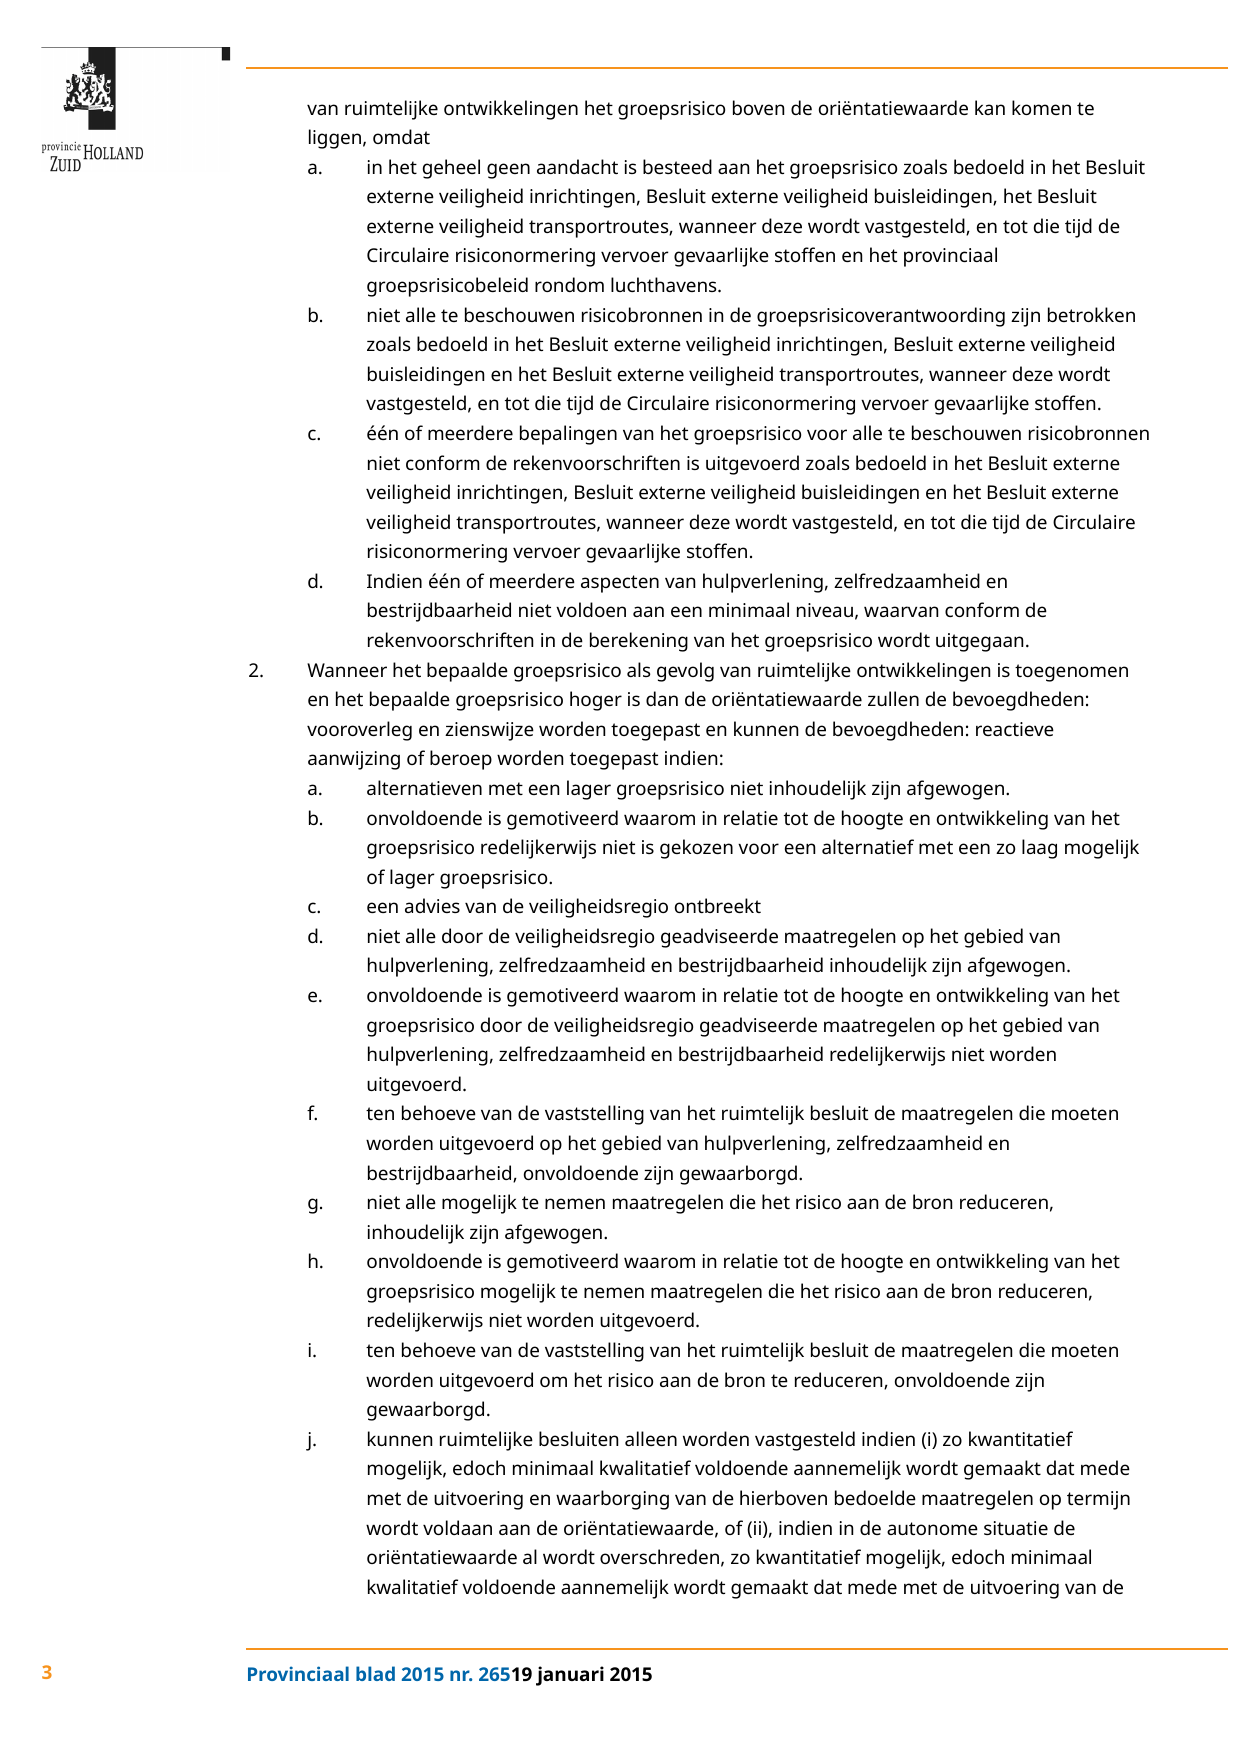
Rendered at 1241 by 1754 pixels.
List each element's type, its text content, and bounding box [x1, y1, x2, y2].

list Wanneer het bepaalde groepsrisico als gevolg van ruimtelijke ontwikkelingen is toegenomen en het bepaalde groepsrisico hoger is dan de oriëntatiewaarde zullen de bevoegdheden: vooroverleg en zienswijze worden toegepast en kunnen de bevoegdheden: reactieve aanwijzing of beroep worden toegepast indien: [248, 657, 1152, 771]
list onvoldoende is gemotiveerd waarom in relatie tot de hoogte en ontwikkeling van het groepsrisico mogelijk te nemen maatregelen die het risico aan de bron reduceren, redelijkerwijs niet worden uitgevoerd. [307, 1248, 1152, 1333]
list kunnen ruimtelijke besluiten alleen worden vastgesteld indien (i) zo kwantitatief mogelijk, edoch minimaal kwalitatief voldoende aannemelijk wordt gemaakt dat mede met de uitvoering en waarborging van de hierboven bedoelde maatregelen op termijn wordt voldaan aan de oriëntatiewaarde, of (ii), indien in de autonome situatie de oriëntatiewaarde al wordt overschreden, zo kwantitatief mogelijk, edoch minimaal kwalitatief voldoende aannemelijk wordt gemaakt dat mede met de uitvoering van de [307, 1426, 1152, 1600]
list niet alle door de veiligheidsregio geadviseerde maatregelen op het gebied van hulpverlening, zelfredzaamheid en bestrijdbaarheid inhoudelijk zijn afgewogen. [307, 923, 1152, 978]
list niet alle te beschouwen risicobronnen in de groepsrisicoverantwoording zijn betrokken zoals bedoeld in het Besluit externe veiligheid inrichtingen, Besluit externe veiligheid buisleidingen en het Besluit externe veiligheid transportroutes, wanneer deze wordt vastgesteld, en tot die tijd de Circulaire risiconormering vervoer gevaarlijke stoffen. [307, 302, 1152, 416]
list niet alle mogelijk te nemen maatregelen die het risico aan de bron reduceren, inhoudelijk zijn afgewogen. [307, 1189, 1152, 1245]
list ten behoeve van de vaststelling van het ruimtelijk besluit de maatregelen die moeten worden uitgevoerd op het gebied van hulpverlening, zelfredzaamheid en bestrijdbaarheid, onvoldoende zijn gewaarborgd. [307, 1101, 1152, 1186]
list ten behoeve van de vaststelling van het ruimtelijk besluit de maatregelen die moeten worden uitgevoerd om het risico aan de bron te reduceren, onvoldoende zijn gewaarborgd. [307, 1337, 1152, 1422]
list in het geheel geen aandacht is besteed aan het groepsrisico zoals bedoeld in het Besluit externe veiligheid inrichtingen, Besluit externe veiligheid buisleidingen, het Besluit externe veiligheid transportroutes, wanneer deze wordt vastgesteld, en tot die tijd de Circulaire risiconormering vervoer gevaarlijke stoffen en het provinciaal groepsrisicobeleid rondom luchthavens. [307, 154, 1152, 298]
list van ruimtelijke ontwikkelingen het groepsrisico boven de oriëntatiewaarde kan komen te liggen, omdat [248, 95, 1152, 150]
list alternatieven met een lager groepsrisico niet inhoudelijk zijn afgewogen. [307, 775, 1152, 801]
list onvoldoende is gemotiveerd waarom in relatie tot de hoogte en ontwikkeling van het groepsrisico door de veiligheidsregio geadviseerde maatregelen op het gebied van hulpverlening, zelfredzaamheid en bestrijdbaarheid redelijkerwijs niet worden uitgevoerd. [307, 982, 1152, 1097]
list een advies van de veiligheidsregio ontbreekt [307, 893, 1152, 919]
list één of meerdere bepalingen van het groepsrisico voor alle te beschouwen risicobronnen niet conform de rekenvoorschriften is uitgevoerd zoals bedoeld in het Besluit externe veiligheid inrichtingen, Besluit externe veiligheid buisleidingen en het Besluit externe veiligheid transportroutes, wanneer deze wordt vastgesteld, en tot die tijd de Circulaire risiconormering vervoer gevaarlijke stoffen. [307, 420, 1152, 564]
list Indien één of meerdere aspecten van hulpverlening, zelfredzaamheid en bestrijdbaarheid niet voldoen aan een minimaal niveau, waarvan conform de rekenvoorschriften in de berekening van het groepsrisico wordt uitgegaan. [307, 568, 1152, 653]
list onvoldoende is gemotiveerd waarom in relatie tot de hoogte en ontwikkeling van het groepsrisico redelijkerwijs niet is gekozen voor een alternatief met een zo laag mogelijk of lager groepsrisico. [307, 805, 1152, 890]
picture [41, 47, 231, 172]
